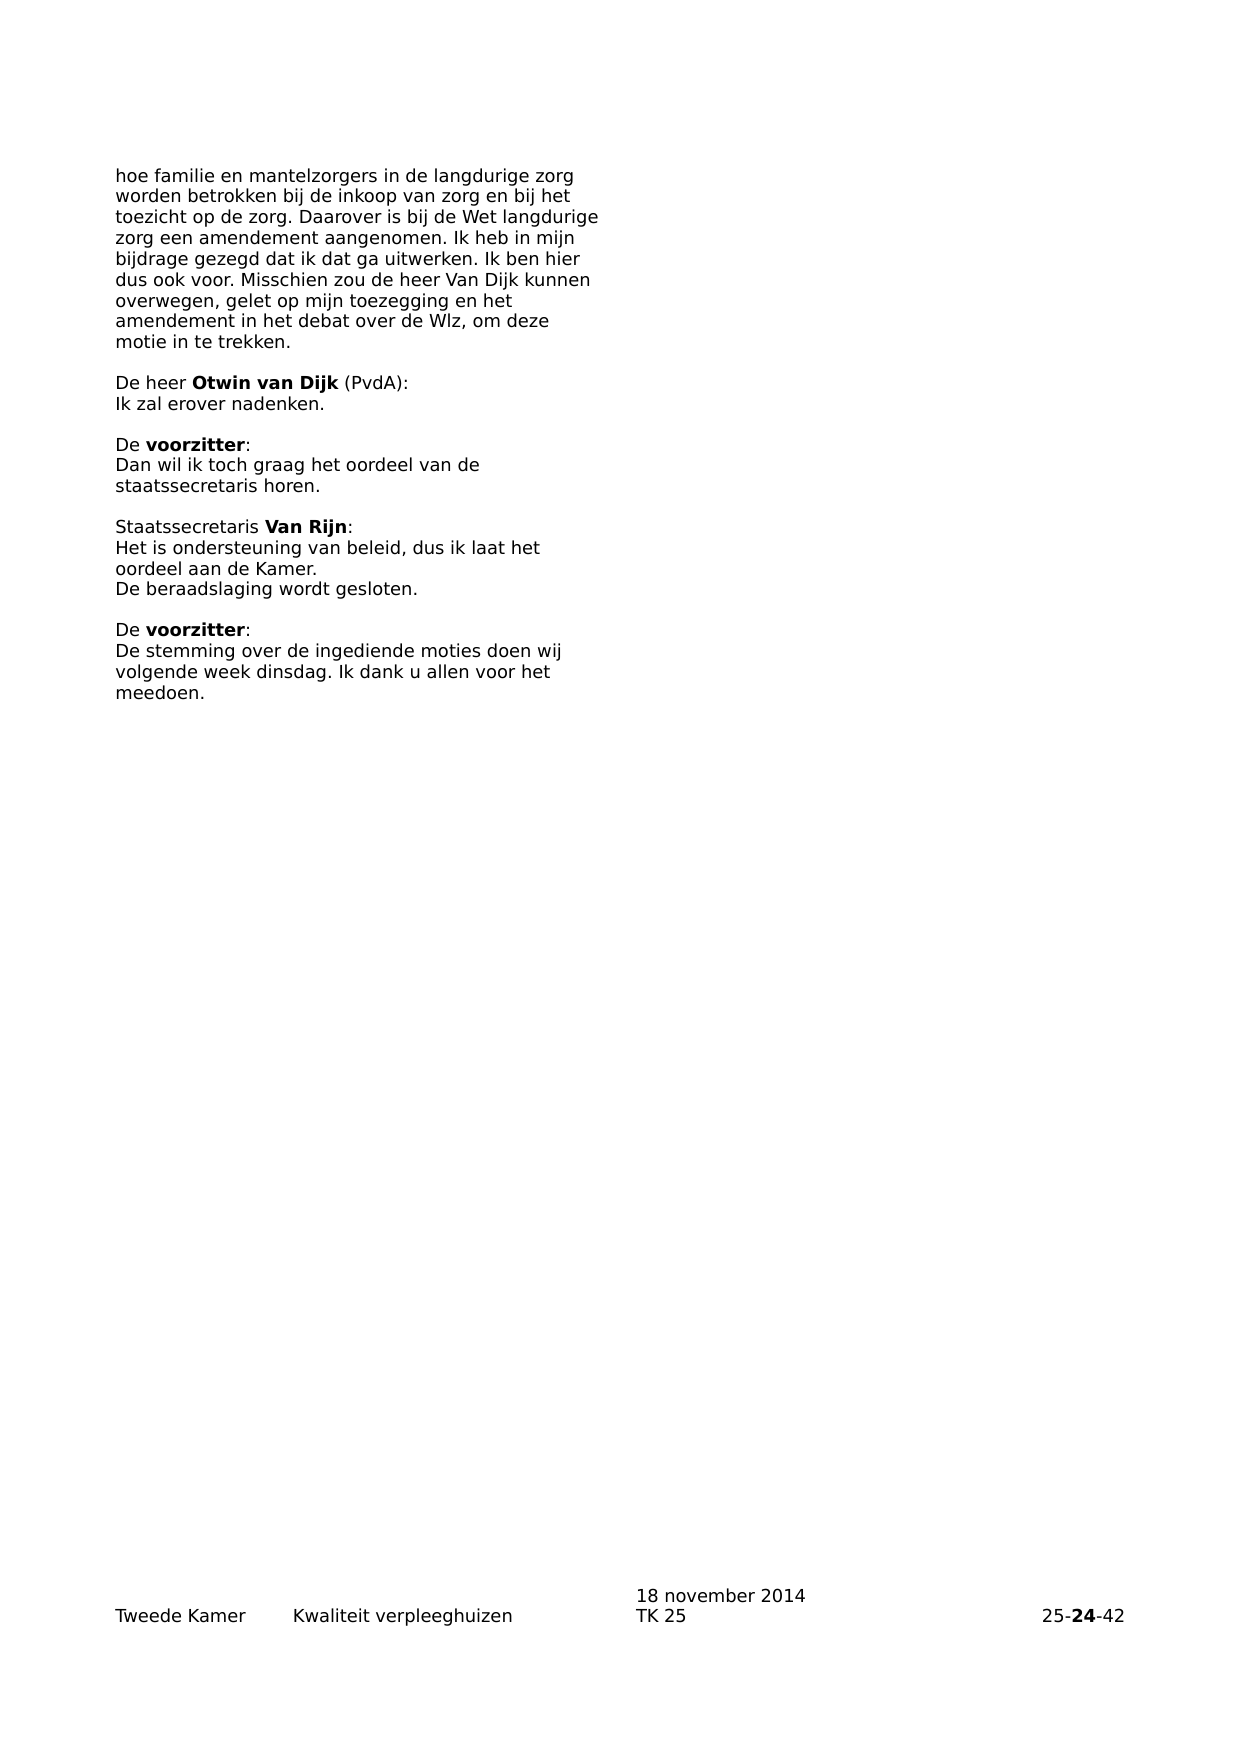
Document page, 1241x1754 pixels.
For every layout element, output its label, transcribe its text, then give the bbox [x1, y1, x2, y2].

text Ik zal erover nadenken. [115, 393, 605, 414]
text De beraadslaging wordt gesloten. [115, 579, 605, 600]
text Staatssecretaris Van Rijn: [115, 517, 605, 537]
text Het is ondersteuning van beleid, dus ik laat het oordeel aan de Kamer. [115, 537, 605, 579]
text Dan wil ik toch graag het oordeel van de staatssecretaris horen. [115, 455, 605, 497]
text De heer Otwin van Dijk (PvdA): [115, 373, 605, 393]
text De voorzitter: [115, 620, 605, 641]
text hoe familie en mantelzorgers in de langdurige zorg worden betrokken bij de inkoop van zorg en bij het toezicht op de zorg. Daarover is bij de Wet langdurige zorg een amendement aangenomen. Ik heb in mijn bijdrage gezegd dat ik dat ga uitwerken. Ik ben hier dus ook voor. Misschien zou de heer Van Dijk kunnen overwegen, gelet op mijn toezegging en het amendement in het debat over de Wlz, om deze motie in te trekken. [115, 165, 605, 353]
text De voorzitter: [115, 434, 605, 455]
text De stemming over de ingediende moties doen wij volgende week dinsdag. Ik dank u allen voor het meedoen. [115, 641, 605, 703]
